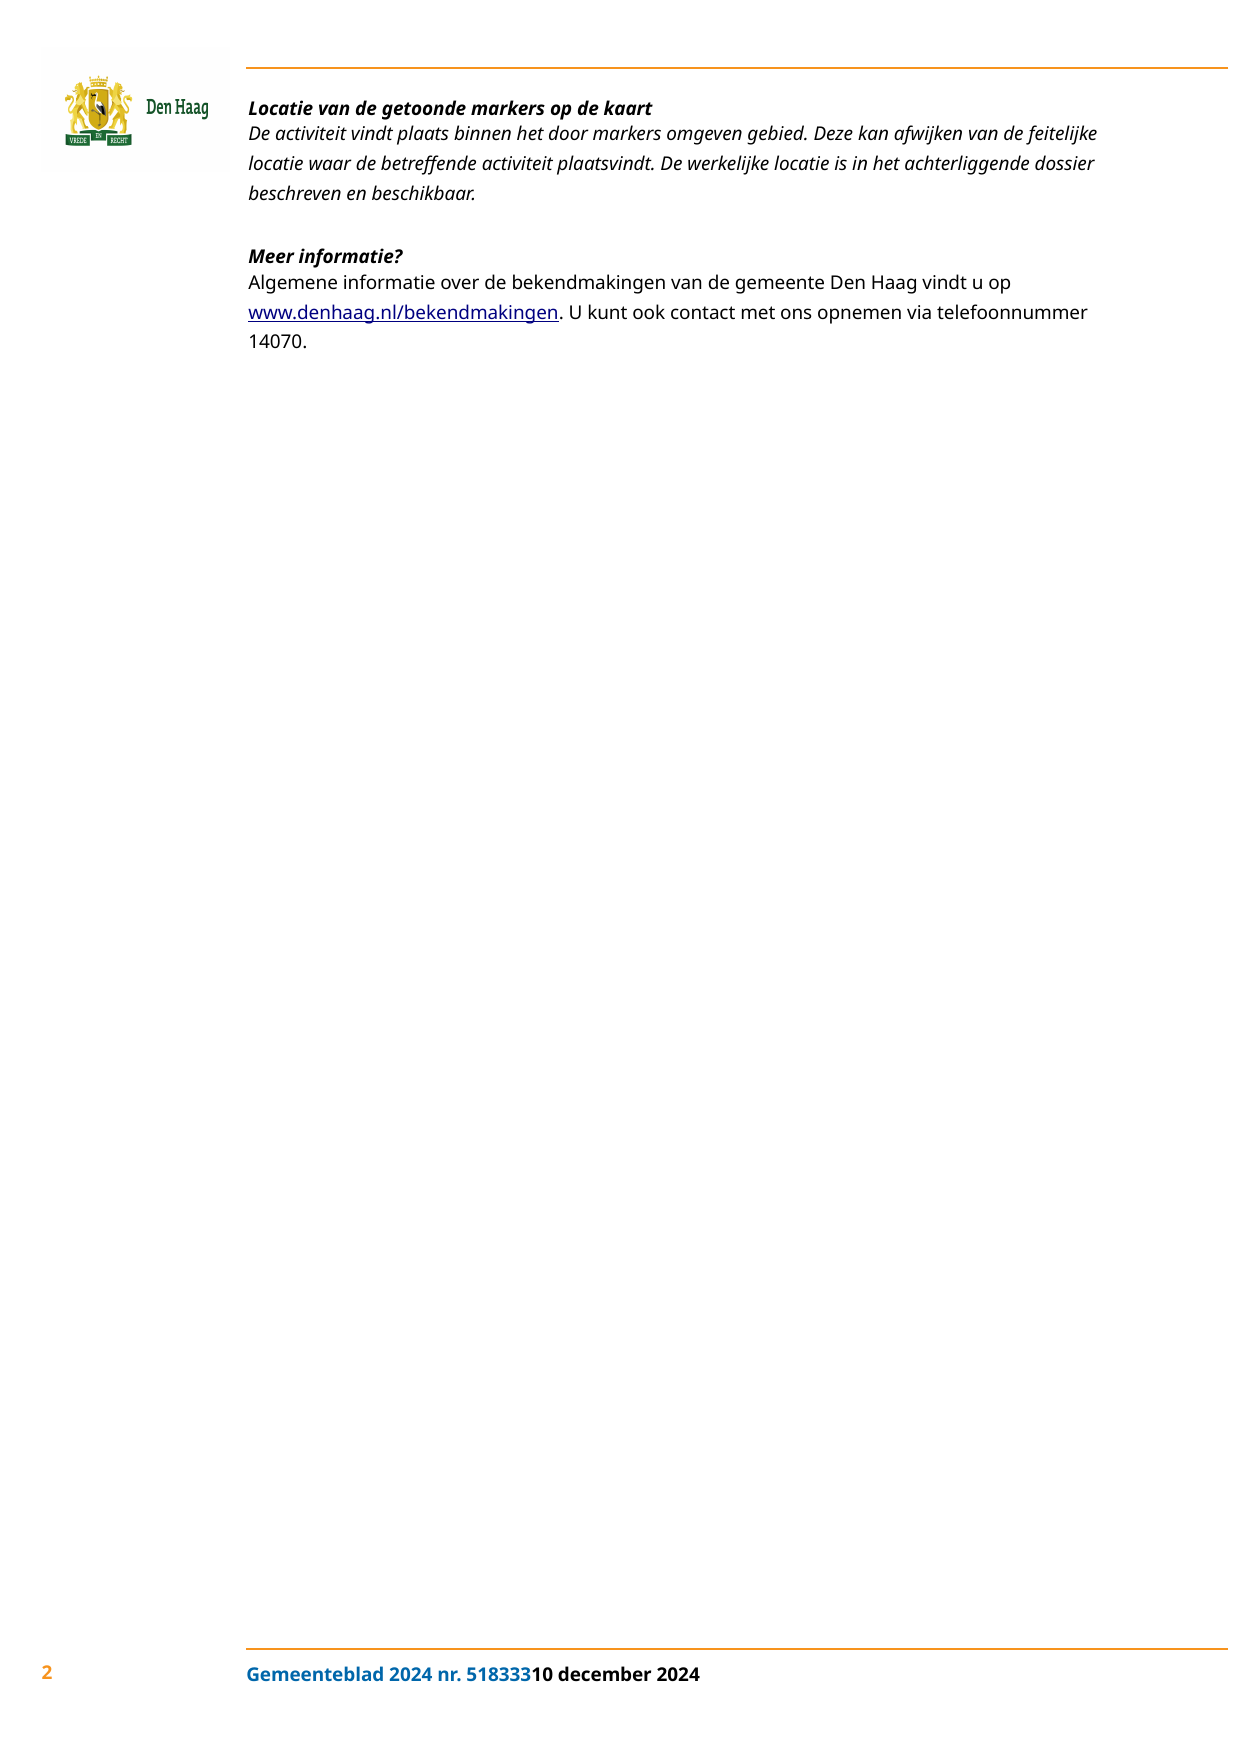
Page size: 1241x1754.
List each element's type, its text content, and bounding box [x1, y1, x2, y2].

text Algemene informatie over de bekendmakingen van de gemeente Den Haag vindt u op www.denhaag.nl/bekendmakingen. U kunt ook contact met ons opnemen via telefoonnummer 14070. [248, 269, 1152, 354]
text De activiteit vindt plaats binnen het door markers omgeven gebied. Deze kan afwijken van de feitelijke locatie waar de betreffende activiteit plaatsvindt. De werkelijke locatie is in het achterliggende dossier beschreven en beschikbaar. [248, 121, 1152, 205]
picture [41, 47, 231, 172]
text Meer informatie? [248, 244, 1152, 269]
text Locatie van de getoonde markers op de kaart [248, 95, 1152, 121]
